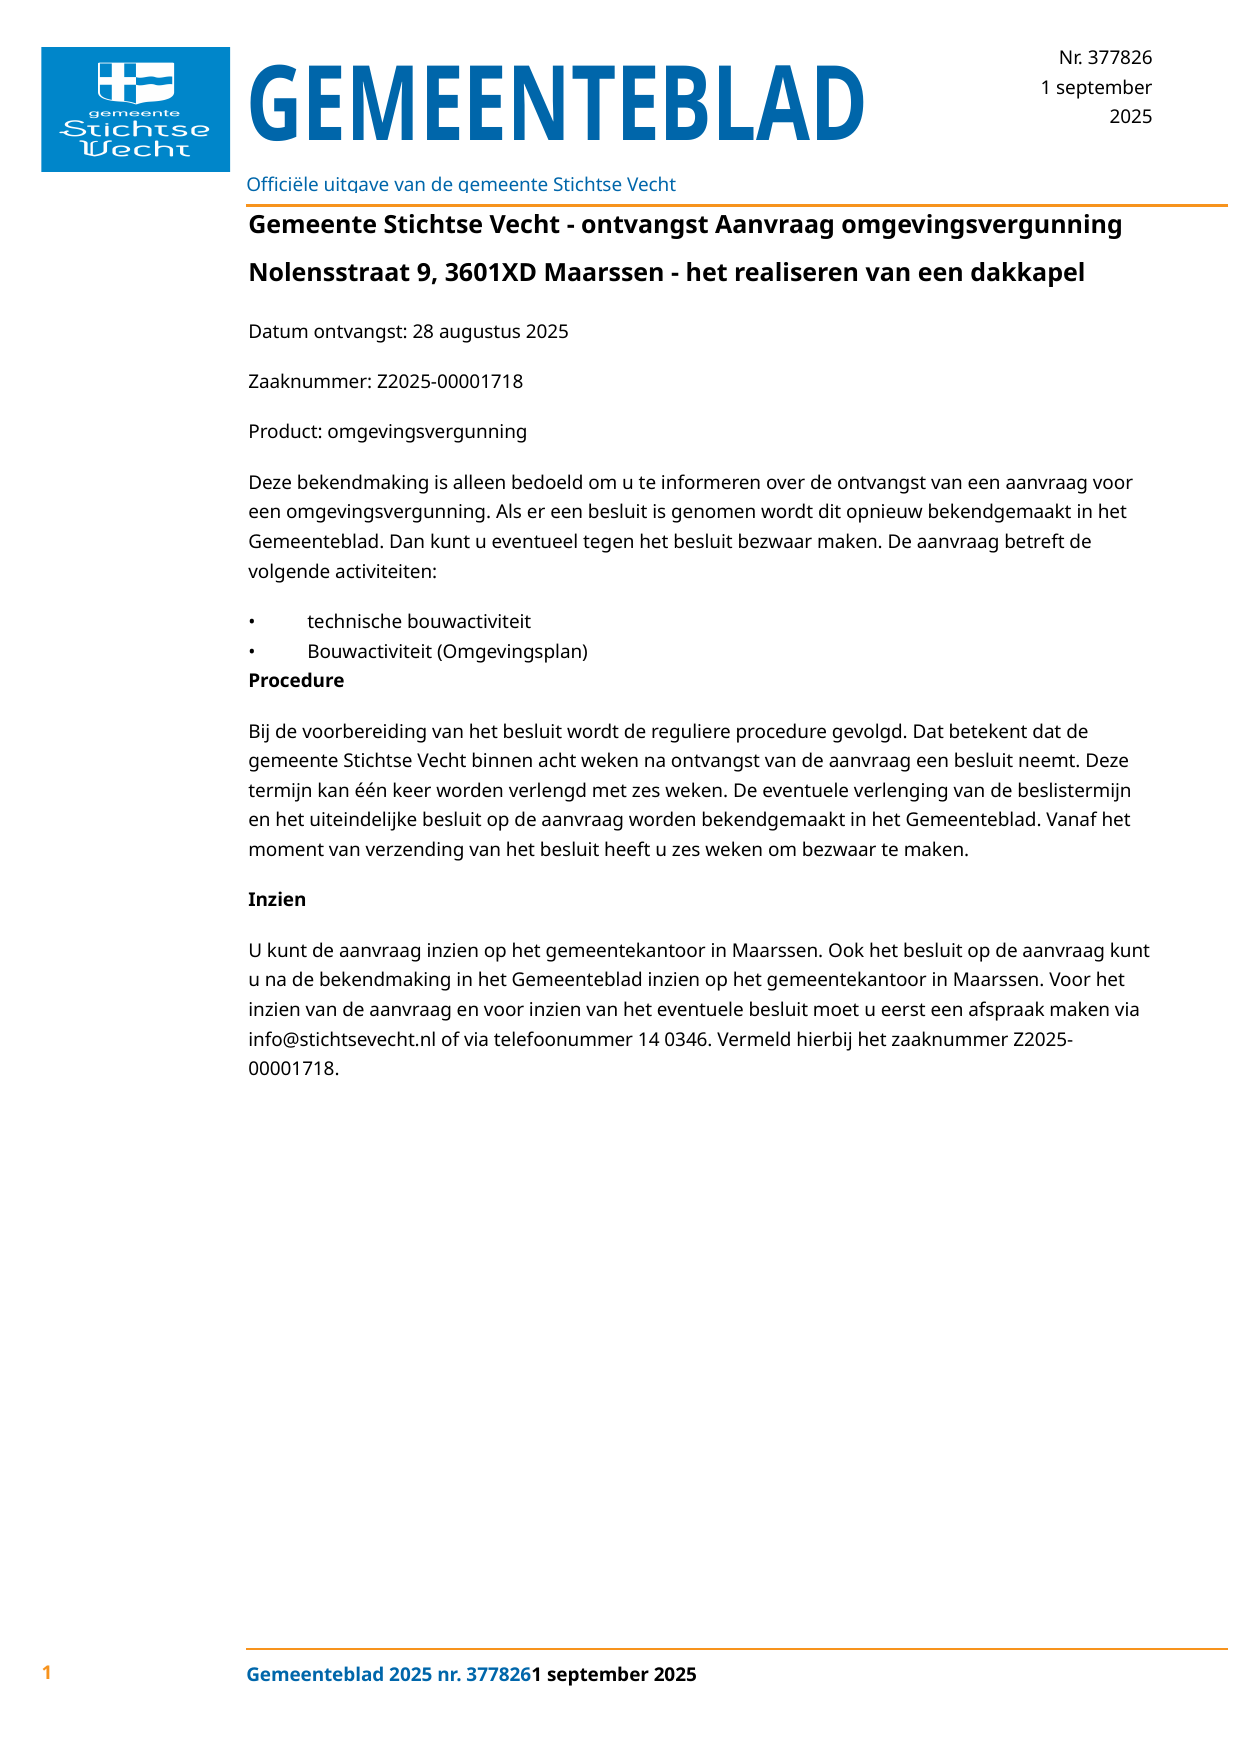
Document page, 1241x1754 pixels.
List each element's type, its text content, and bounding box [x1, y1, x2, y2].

list technische bouwactiviteit [248, 608, 1152, 634]
picture [137, 63, 174, 103]
list Bouwactiviteit (Omgevingsplan) [248, 638, 1152, 664]
text Deze bekendmaking is alleen bedoeld om u te informeren over de ontvangst van een aanvraag voor een omgevingsvergunning. Als er een besluit is genomen wordt dit opnieuw bekendgemaakt in het Gemeenteblad. Dan kunt u eventueel tegen het besluit bezwaar maken. De aanvraag betreft de volgende activiteiten: [248, 469, 1152, 584]
picture [99, 63, 135, 101]
text Inzien [248, 887, 1152, 912]
text U kunt de aanvraag inzien op het gemeentekantoor in Maarssen. Ook het besluit op de aanvraag kunt u na de bekendmaking in het Gemeenteblad inzien op het gemeentekantoor in Maarssen. Voor het inzien van de aanvraag en voor inzien van het eventuele besluit moet u eerst een afspraak maken via info@stichtsevecht.nl of via telefoonummer 14 0346. Vermeld hierbij het zaaknummer Z2025-00001718. [248, 937, 1152, 1081]
text Bij de voorbereiding van het besluit wordt de reguliere procedure gevolgd. Dat betekent dat de gemeente Stichtse Vecht binnen acht weken na ontvangst van de aanvraag een besluit neemt. Deze termijn kan één keer worden verlengd met zes weken. De eventuele verlenging van de beslistermijn en het uiteindelijke besluit op de aanvraag worden bekendgemaakt in het Gemeenteblad. Vanaf het moment van verzending van het besluit heeft u zes weken om bezwaar te maken. [248, 718, 1152, 862]
text Datum ontvangst: 28 augustus 2025 [248, 318, 1152, 344]
text Product: omgevingsvergunning [248, 419, 1152, 444]
text Procedure [248, 667, 1152, 693]
text Gemeente Stichtse Vecht - ontvangst Aanvraag omgevingsvergunning Nolensstraat 9, 3601XD Maarssen - het realiseren van een dakkapel [248, 207, 1152, 288]
text Zaaknummer: Z2025-00001718 [248, 368, 1152, 394]
